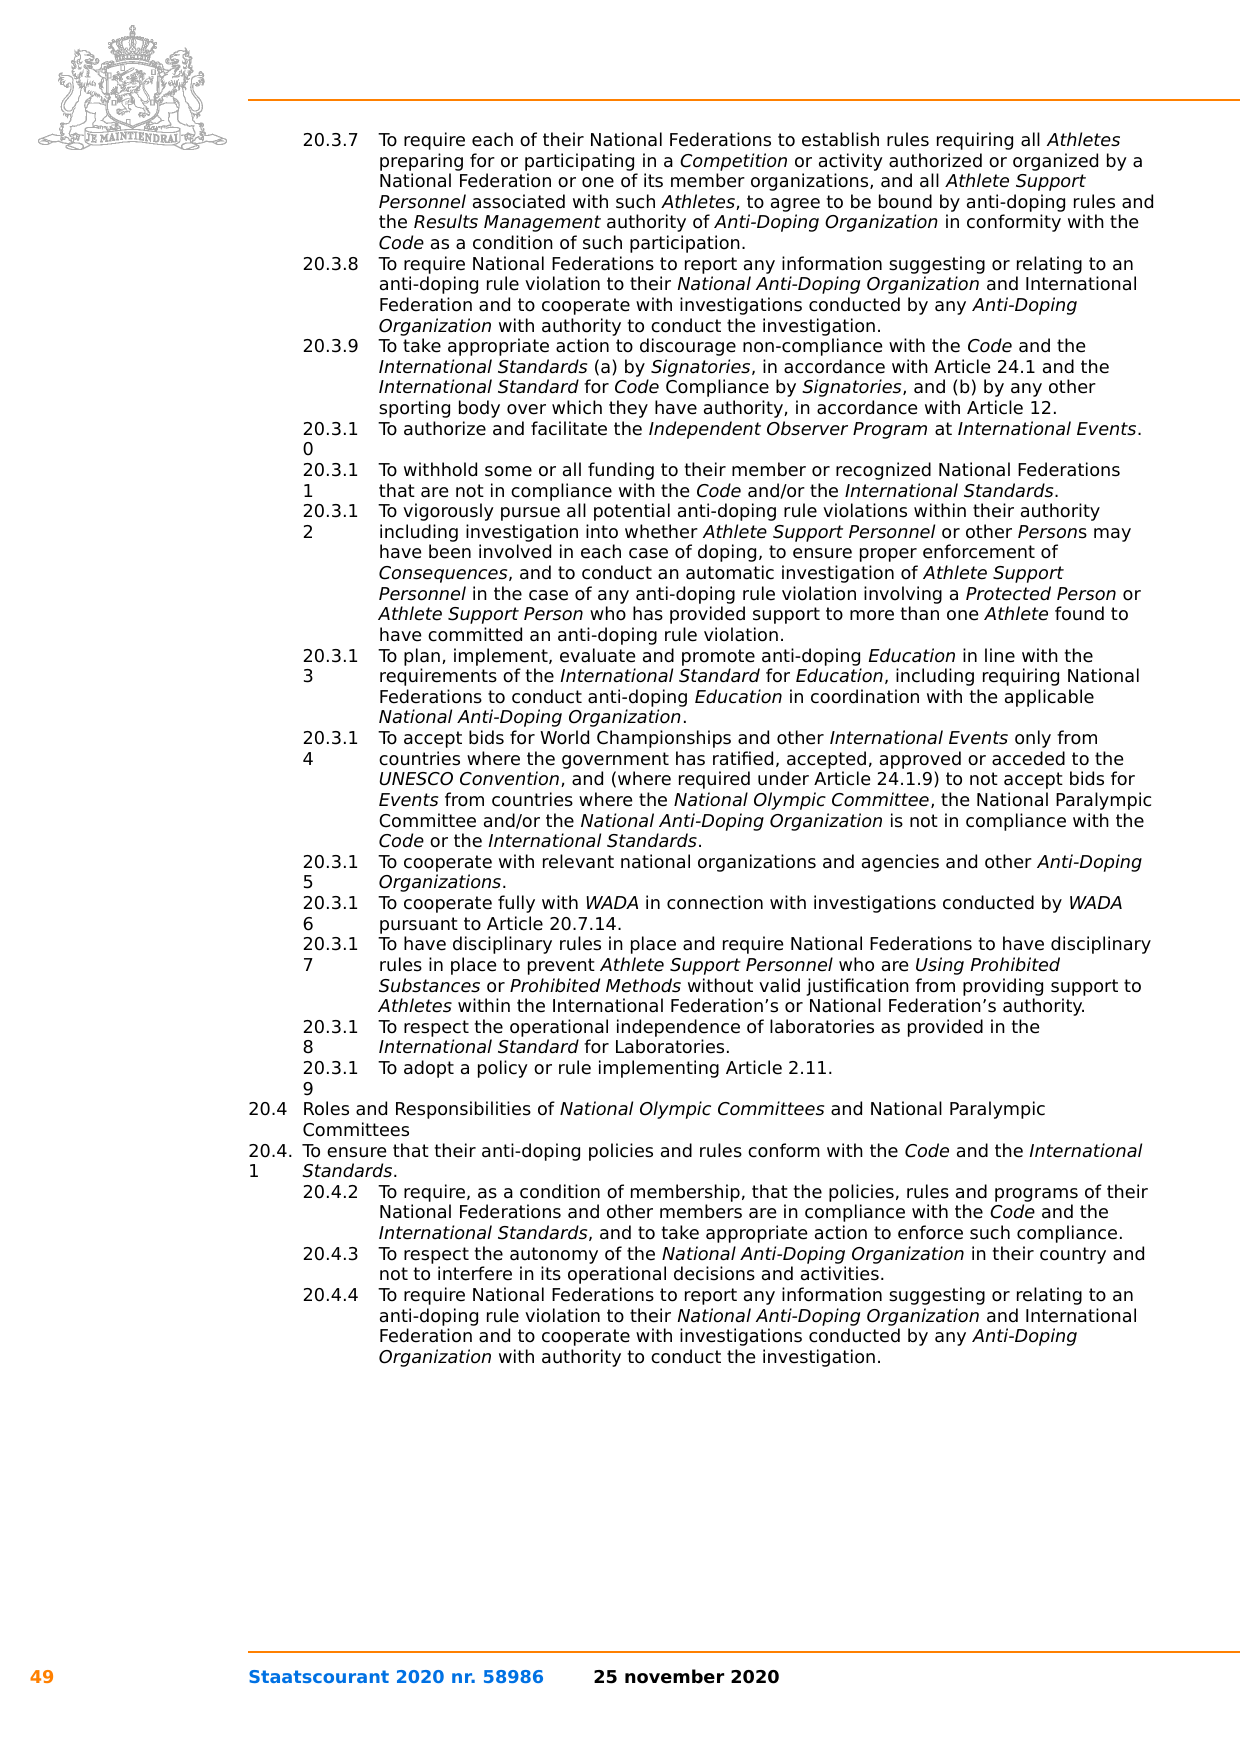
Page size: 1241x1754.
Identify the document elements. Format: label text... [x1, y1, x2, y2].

table_cell To respect the operational independence of laboratories as provided in the International Standard for Laboratories. [373, 1017, 1163, 1058]
table_cell [248, 419, 296, 460]
table_cell 20.3.8 [296, 254, 373, 336]
table_cell 20.3.19 [296, 1058, 373, 1099]
table_cell To withhold some or all funding to their member or recognized National Federations that are not in compliance with the Code and/or the International Standards. [373, 460, 1163, 501]
table_cell To accept bids for World Championships and other International Events only from countries where the government has ratified, accepted, approved or acceded to the UNESCO Convention, and (where required under Article 24.1.9) to not accept bids for Events from countries where the National Olympic Committee, the National Paralympic Committee and/or the National Anti-Doping Organization is not in compliance with the Code or the International Standards. [373, 728, 1163, 852]
table_cell [248, 728, 296, 852]
table_cell To require National Federations to report any information suggesting or relating to an anti-doping rule violation to their National Anti-Doping Organization and International Federation and to cooperate with investigations conducted by any Anti-Doping Organization with authority to conduct the investigation. [373, 1285, 1163, 1367]
table_cell To require, as a condition of membership, that the policies, rules and programs of their National Federations and other members are in compliance with the Code and the International Standards, and to take appropriate action to enforce such compliance. [373, 1182, 1163, 1244]
table_cell [248, 1285, 296, 1367]
table_cell [248, 852, 296, 893]
table_cell 20.4.3 [296, 1244, 373, 1285]
table_cell [248, 1058, 296, 1099]
table_cell 20.4 [248, 1099, 296, 1141]
table_cell To cooperate fully with WADA in connection with investigations conducted by WADA pursuant to Article 20.7.14. [373, 893, 1163, 934]
table_cell 20.3.15 [296, 852, 373, 893]
table_cell 20.4.1 [248, 1141, 296, 1182]
table_cell [248, 460, 296, 501]
table_cell [248, 501, 296, 646]
table_cell To plan, implement, evaluate and promote anti-doping Education in line with the requirements of the International Standard for Education, including requiring National Federations to conduct anti-doping Education in coordination with the applicable National Anti-Doping Organization. [373, 646, 1163, 728]
table_cell To require each of their National Federations to establish rules requiring all Athletes preparing for or participating in a Competition or activity authorized or organized by a National Federation or one of its member organizations, and all Athlete Support Personnel associated with such Athletes, to agree to be bound by anti-doping rules and the Results Management authority of Anti-Doping Organization in conformity with the Code as a condition of such participation. [373, 130, 1163, 254]
table_cell To respect the autonomy of the National Anti-Doping Organization in their country and not to interfere in its operational decisions and activities. [373, 1244, 1163, 1285]
table_cell To vigorously pursue all potential anti-doping rule violations within their authority including investigation into whether Athlete Support Personnel or other Persons may have been involved in each case of doping, to ensure proper enforcement of Consequences, and to conduct an automatic investigation of Athlete Support Personnel in the case of any anti-doping rule violation involving a Protected Person or Athlete Support Person who has provided support to more than one Athlete found to have committed an anti-doping rule violation. [373, 501, 1163, 646]
table_cell 20.3.11 [296, 460, 373, 501]
table_cell [248, 1182, 296, 1244]
table_cell Roles and Responsibilities of National Olympic Committees and National Paralympic Committees [296, 1099, 1163, 1141]
table_cell To require National Federations to report any information suggesting or relating to an anti-doping rule violation to their National Anti-Doping Organization and International Federation and to cooperate with investigations conducted by any Anti-Doping Organization with authority to conduct the investigation. [373, 254, 1163, 336]
picture [38, 25, 227, 150]
table_cell 20.3.18 [296, 1017, 373, 1058]
table_cell To ensure that their anti-doping policies and rules conform with the Code and the International Standards. [296, 1141, 1163, 1182]
table_cell [248, 1244, 296, 1285]
table_cell To authorize and facilitate the Independent Observer Program at International Events. [373, 419, 1163, 460]
table_cell [248, 336, 296, 419]
table_cell To cooperate with relevant national organizations and agencies and other Anti-Doping Organizations. [373, 852, 1163, 893]
table_cell 20.3.9 [296, 336, 373, 419]
table_cell 20.3.12 [296, 501, 373, 646]
table_cell [248, 893, 296, 934]
table_cell 20.3.17 [296, 934, 373, 1017]
table_cell To adopt a policy or rule implementing Article 2.11. [373, 1058, 1163, 1099]
table_cell 20.3.16 [296, 893, 373, 934]
table_cell 20.3.7 [296, 130, 373, 254]
table_cell To have disciplinary rules in place and require National Federations to have disciplinary rules in place to prevent Athlete Support Personnel who are Using Prohibited Substances or Prohibited Methods without valid justification from providing support to Athletes within the International Federation’s or National Federation’s authority. [373, 934, 1163, 1017]
table_cell 20.3.10 [296, 419, 373, 460]
table_cell 20.4.2 [296, 1182, 373, 1244]
table_cell 20.4.4 [296, 1285, 373, 1367]
table_cell [248, 254, 296, 336]
table_cell [248, 1017, 296, 1058]
table_cell [248, 934, 296, 1017]
table_cell To take appropriate action to discourage non-compliance with the Code and the International Standards (a) by Signatories, in accordance with Article 24.1 and the International Standard for Code Compliance by Signatories, and (b) by any other sporting body over which they have authority, in accordance with Article 12. [373, 336, 1163, 419]
table_cell [248, 130, 296, 254]
table_cell 20.3.14 [296, 728, 373, 852]
table_cell [248, 646, 296, 728]
table_cell 20.3.13 [296, 646, 373, 728]
